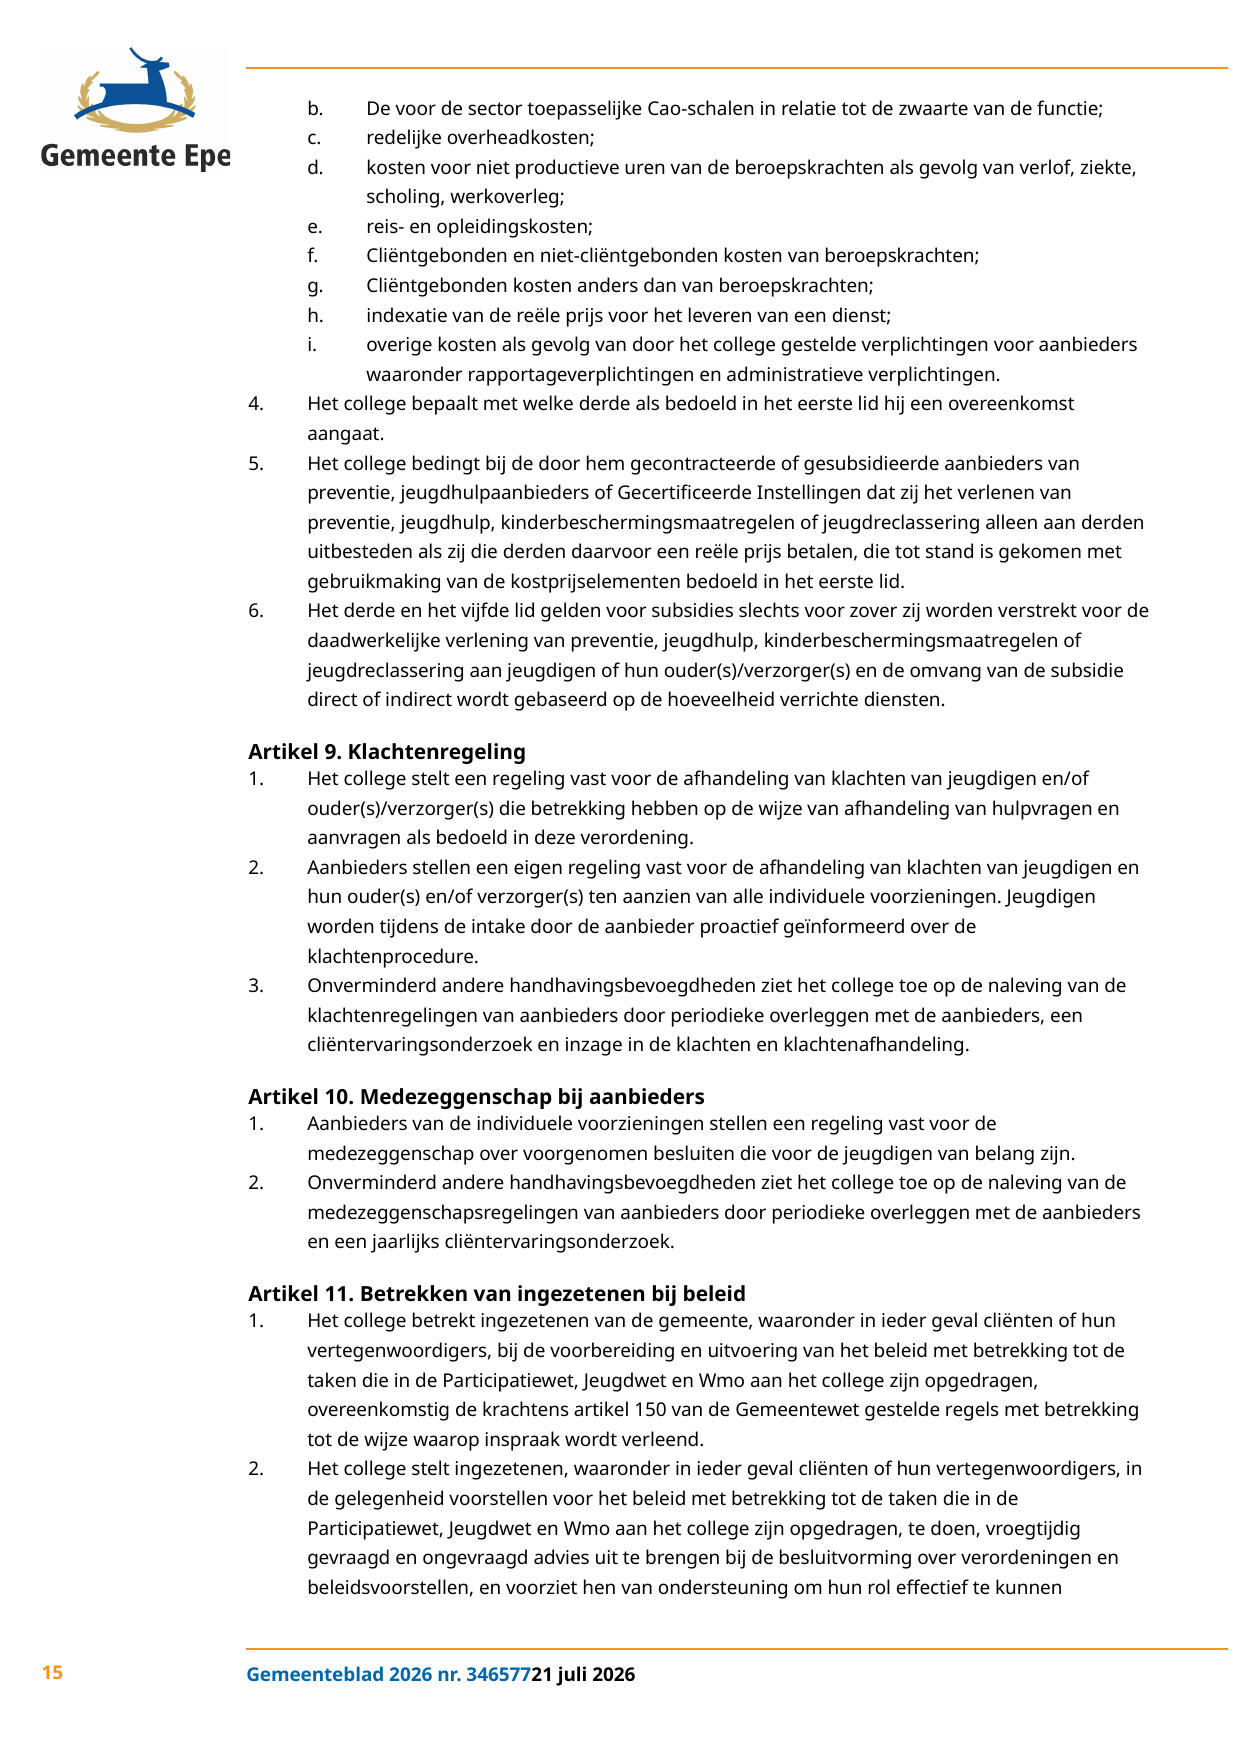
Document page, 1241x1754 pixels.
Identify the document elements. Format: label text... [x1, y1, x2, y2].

list Het college stelt ingezetenen, waaronder in ieder geval cliënten of hun vertegenwoordigers, in de gelegenheid voorstellen voor het beleid met betrekking tot de taken die in de Participatiewet, Jeugdwet en Wmo aan het college zijn opgedragen, te doen, vroegtijdig gevraagd en ongevraagd advies uit te brengen bij de besluitvorming over verordeningen en beleidsvoorstellen, en voorziet hen van ondersteuning om hun rol effectief te kunnen [248, 1456, 1152, 1599]
list reis- en opleidingskosten; [307, 213, 1152, 239]
list Onverminderd andere handhavingsbevoegdheden ziet het college toe op de naleving van de medezeggenschapsregelingen van aanbieders door periodieke overleggen met de aanbieders en een jaarlijks cliëntervaringsonderzoek. [248, 1169, 1152, 1254]
text Artikel 11. Betrekken van ingezetenen bij beleid [248, 1279, 1152, 1308]
list Het college stelt een regeling vast voor de afhandeling van klachten van jeugdigen en/of ouder(s)/verzorger(s) die betrekking hebben op de wijze van afhandeling van hulpvragen en aanvragen als bedoeld in deze verordening. [248, 765, 1152, 850]
list Aanbieders van de individuele voorzieningen stellen een regeling vast voor de medezeggenschap over voorgenomen besluiten die voor de jeugdigen van belang zijn. [248, 1110, 1152, 1166]
list Onverminderd andere handhavingsbevoegdheden ziet het college toe op de naleving van de klachtenregelingen van aanbieders door periodieke overleggen met de aanbieders, een cliëntervaringsonderzoek en inzage in de klachten en klachtenafhandeling. [248, 972, 1152, 1057]
list De voor de sector toepasselijke Cao-schalen in relatie tot de zwaarte van de functie; [307, 95, 1152, 121]
list Cliëntgebonden en niet-cliëntgebonden kosten van beroepskrachten; [307, 243, 1152, 268]
list indexatie van de reële prijs voor het leveren van een dienst; [307, 302, 1152, 328]
list Het college bepaalt met welke derde als bedoeld in het eerste lid hij een overeenkomst aangaat. [248, 391, 1152, 446]
list overige kosten als gevolg van door het college gestelde verplichtingen voor aanbieders waaronder rapportageverplichtingen en administratieve verplichtingen. [307, 331, 1152, 387]
text Artikel 9. Klachtenregeling [248, 737, 1152, 765]
list Het derde en het vijfde lid gelden voor subsidies slechts voor zover zij worden verstrekt voor de daadwerkelijke verlening van preventie, jeugdhulp, kinderbeschermingsmaatregelen of jeugdreclassering aan jeugdigen of hun ouder(s)/verzorger(s) en de omvang van de subsidie direct of indirect wordt gebaseerd op de hoeveelheid verrichte diensten. [248, 598, 1152, 712]
list Cliëntgebonden kosten anders dan van beroepskrachten; [307, 272, 1152, 298]
list Aanbieders stellen een eigen regeling vast voor de afhandeling van klachten van jeugdigen en hun ouder(s) en/of verzorger(s) ten aanzien van alle individuele voorzieningen. Jeugdigen worden tijdens de intake door de aanbieder proactief geïnformeerd over de klachtenprocedure. [248, 854, 1152, 968]
list Het college betrekt ingezetenen van de gemeente, waaronder in ieder geval cliënten of hun vertegenwoordigers, bij de voorbereiding en uitvoering van het beleid met betrekking tot de taken die in de Participatiewet, Jeugdwet en Wmo aan het college zijn opgedragen, overeenkomstig de krachtens artikel 150 van de Gemeentewet gestelde regels met betrekking tot de wijze waarop inspraak wordt verleend. [248, 1308, 1152, 1452]
list redelijke overheadkosten; [307, 124, 1152, 150]
list kosten voor niet productieve uren van de beroepskrachten als gevolg van verlof, ziekte, scholing, werkoverleg; [307, 154, 1152, 209]
picture [41, 47, 231, 172]
list Het college bedingt bij de door hem gecontracteerde of gesubsidieerde aanbieders van preventie, jeugdhulpaanbieders of Gecertificeerde Instellingen dat zij het verlenen van preventie, jeugdhulp, kinderbeschermingsmaatregelen of jeugdreclassering alleen aan derden uitbesteden als zij die derden daarvoor een reële prijs betalen, die tot stand is gekomen met gebruikmaking van de kostprijselementen bedoeld in het eerste lid. [248, 450, 1152, 594]
text Artikel 10. Medezeggenschap bij aanbieders [248, 1082, 1152, 1110]
